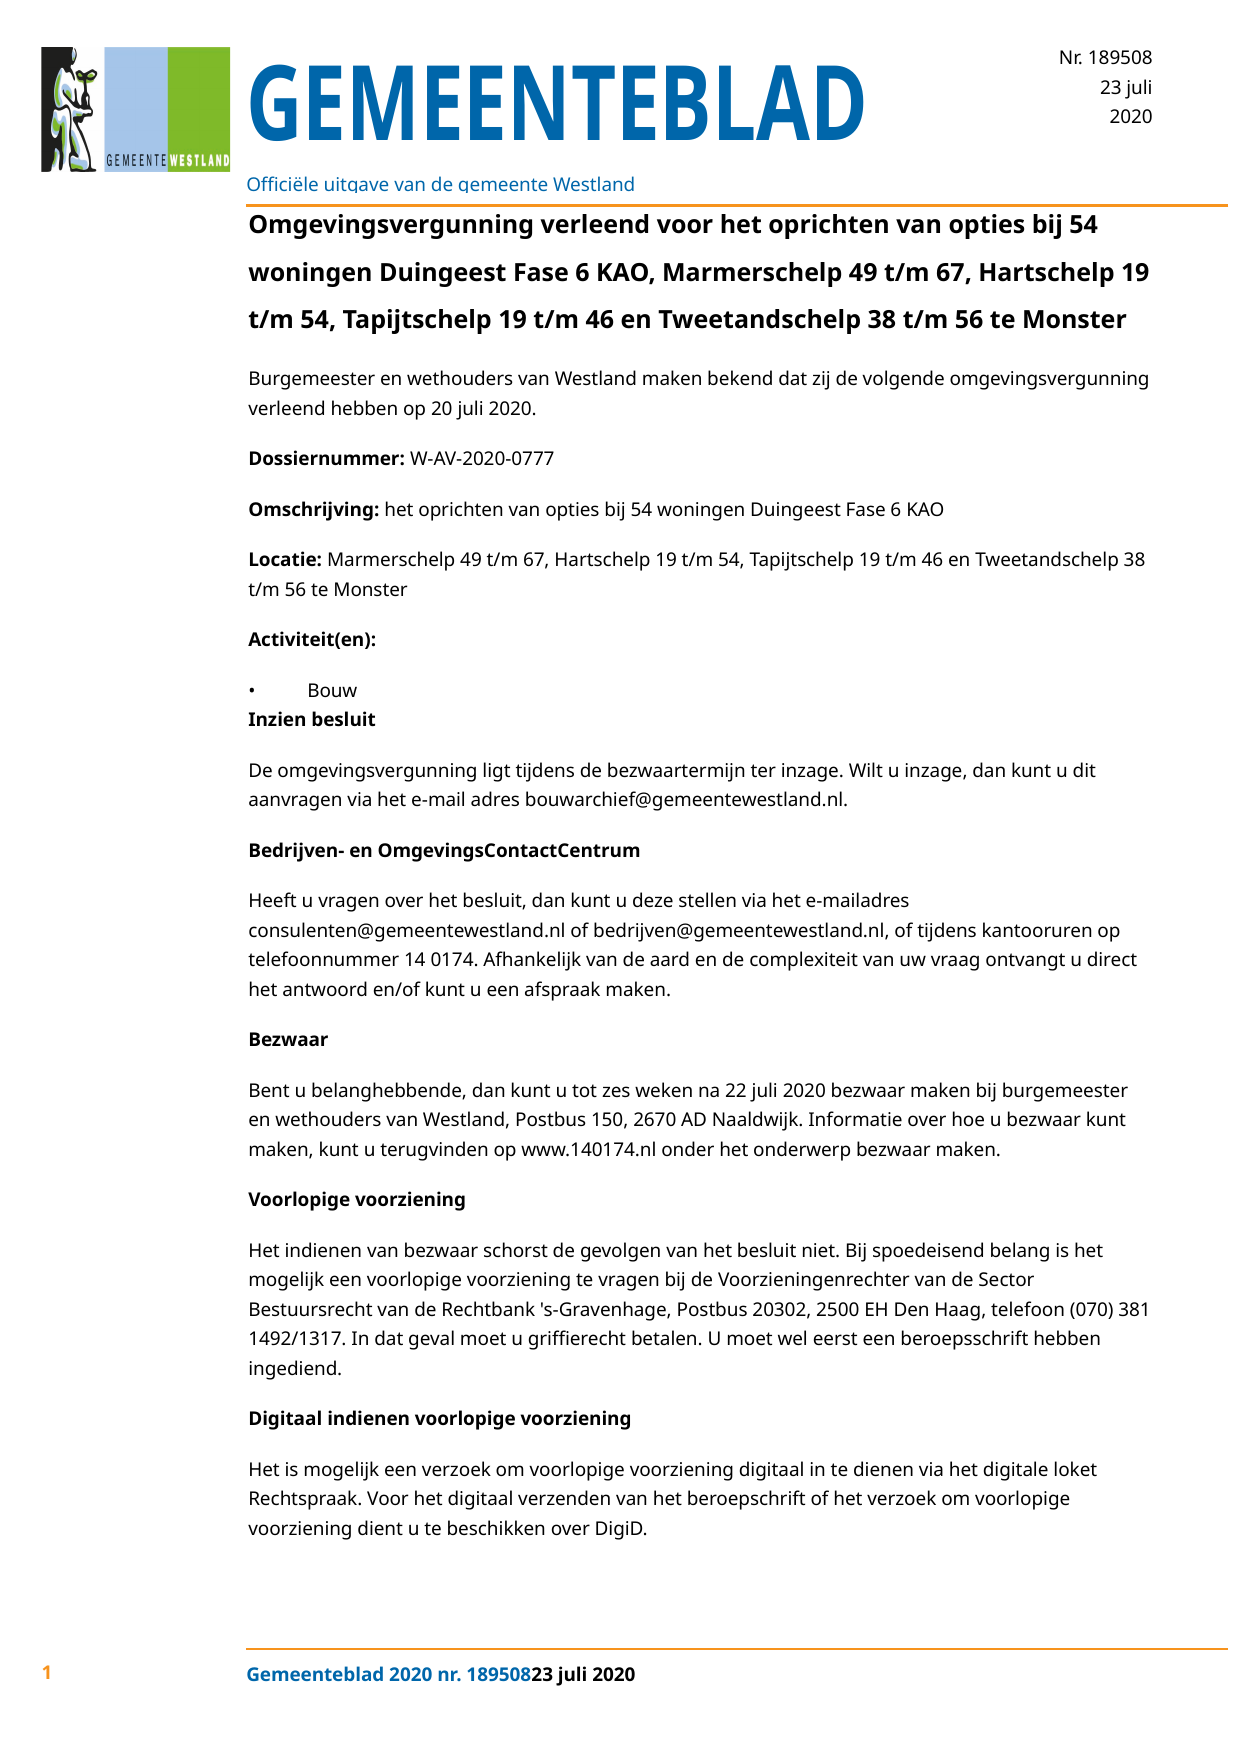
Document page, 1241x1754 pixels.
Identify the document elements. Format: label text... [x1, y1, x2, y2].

text Het indienen van bezwaar schorst de gevolgen van het besluit niet. Bij spoedeisend belang is het mogelijk een voorlopige voorziening te vragen bij de Voorzieningenrechter van de Sector Bestuursrecht van de Rechtbank 's-Gravenhage, Postbus 20302, 2500 EH Den Haag, telefoon (070) 381 1492/1317. In dat geval moet u griffierecht betalen. U moet wel eerst een beroepsschrift hebben ingediend. [248, 1237, 1152, 1381]
text Het is mogelijk een verzoek om voorlopige voorziening digitaal in te dienen via het digitale loket Rechtspraak. Voor het digitaal verzenden van het beroepschrift of het verzoek om voorlopige voorziening dient u te beschikken over DigiD. [248, 1456, 1152, 1541]
text De omgevingsvergunning ligt tijdens de bezwaartermijn ter inzage. Wilt u inzage, dan kunt u dit aanvragen via het e-mail adres bouwarchief@gemeentewestland.nl. [248, 757, 1152, 812]
text Activiteit(en): [248, 626, 1152, 652]
text Omgevingsvergunning verleend voor het oprichten van opties bij 54 woningen Duingeest Fase 6 KAO, Marmerschelp 49 t/m 67, Hartschelp 19 t/m 54, Tapijtschelp 19 t/m 46 en Tweetandschelp 38 t/m 56 te Monster [248, 207, 1152, 336]
text Digitaal indienen voorlopige voorziening [248, 1406, 1152, 1431]
text Heeft u vragen over het besluit, dan kunt u deze stellen via het e-mailadres consulenten@gemeentewestland.nl of bedrijven@gemeentewestland.nl, of tijdens kantooruren op telefoonnummer 14 0174. Afhankelijk van de aard en de complexiteit van uw vraag ontvangt u direct het antwoord en/of kunt u een afspraak maken. [248, 887, 1152, 1002]
text Locatie: Marmerschelp 49 t/m 67, Hartschelp 19 t/m 54, Tapijtschelp 19 t/m 46 en Tweetandschelp 38 t/m 56 te Monster [248, 546, 1152, 602]
text Bezwaar [248, 1026, 1152, 1052]
text Inzien besluit [248, 706, 1152, 732]
picture [41, 47, 231, 172]
text Voorlopige voorziening [248, 1186, 1152, 1212]
text Omschrijving: het oprichten van opties bij 54 woningen Duingeest Fase 6 KAO [248, 496, 1152, 522]
text Dossiernummer: W-AV-2020-0777 [248, 446, 1152, 471]
text Bent u belanghebbende, dan kunt u tot zes weken na 22 juli 2020 bezwaar maken bij burgemeester en wethouders van Westland, Postbus 150, 2670 AD Naaldwijk. Informatie over hoe u bezwaar kunt maken, kunt u terugvinden op www.140174.nl onder het onderwerp bezwaar maken. [248, 1077, 1152, 1162]
text Bedrijven- en OmgevingsContactCentrum [248, 837, 1152, 862]
text Burgemeester en wethouders van Westland maken bekend dat zij de volgende omgevingsvergunning verleend hebben op 20 juli 2020. [248, 366, 1152, 421]
list Bouw [248, 677, 1152, 702]
